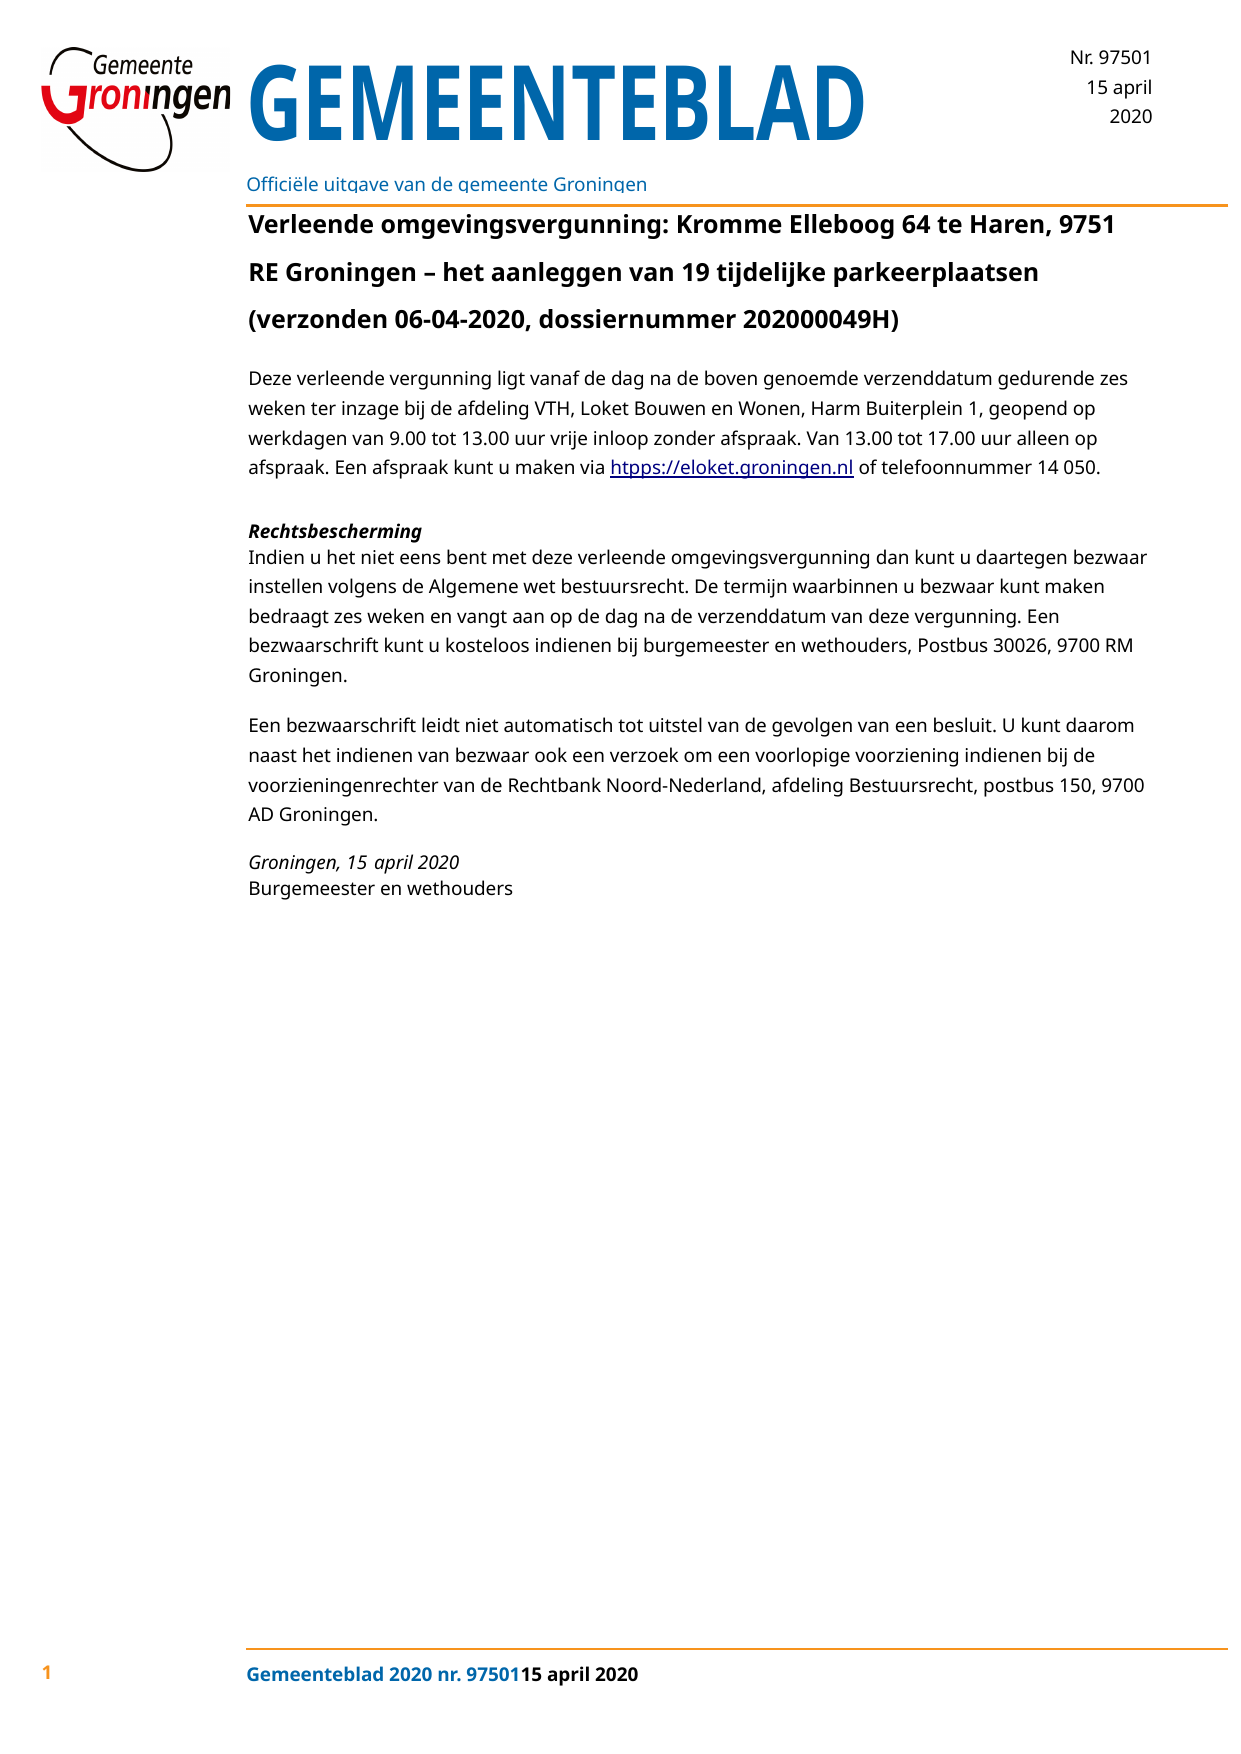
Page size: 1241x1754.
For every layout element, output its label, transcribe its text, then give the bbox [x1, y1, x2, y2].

text Deze verleende vergunning ligt vanaf de dag na de boven genoemde verzenddatum gedurende zes weken ter inzage bij de afdeling VTH, Loket Bouwen en Wonen, Harm Buiterplein 1, geopend op werkdagen van 9.00 tot 13.00 uur vrije inloop zonder afspraak. Van 13.00 tot 17.00 uur alleen op afspraak. Een afspraak kunt u maken via htpps://eloket.groningen.nl of telefoonnummer 14 050. [248, 366, 1152, 480]
picture [41, 47, 231, 172]
text Groningen, 15 april 2020 [248, 849, 1152, 875]
text Verleende omgevingsvergunning: Kromme Elleboog 64 te Haren, 9751 RE Groningen – het aanleggen van 19 tijdelijke parkeerplaatsen (verzonden 06-04-2020, dossiernummer 202000049H) [248, 207, 1152, 336]
text Indien u het niet eens bent met deze verleende omgevingsvergunning dan kunt u daartegen bezwaar instellen volgens de Algemene wet bestuursrecht. De termijn waarbinnen u bezwaar kunt maken bedraagt zes weken en vangt aan op de dag na de verzenddatum van deze vergunning. Een bezwaarschrift kunt u kosteloos indienen bij burgemeester en wethouders, Postbus 30026, 9700 RM Groningen. [248, 544, 1152, 688]
text Een bezwaarschrift leidt niet automatisch tot uitstel van de gevolgen van een besluit. U kunt daarom naast het indienen van bezwaar ook een verzoek om een voorlopige voorziening indienen bij de voorzieningenrechter van de Rechtbank Noord-Nederland, afdeling Bestuursrecht, postbus 150, 9700 AD Groningen. [248, 713, 1152, 827]
text Rechtsbescherming [248, 518, 1152, 544]
text Burgemeester en wethouders [248, 875, 1152, 901]
